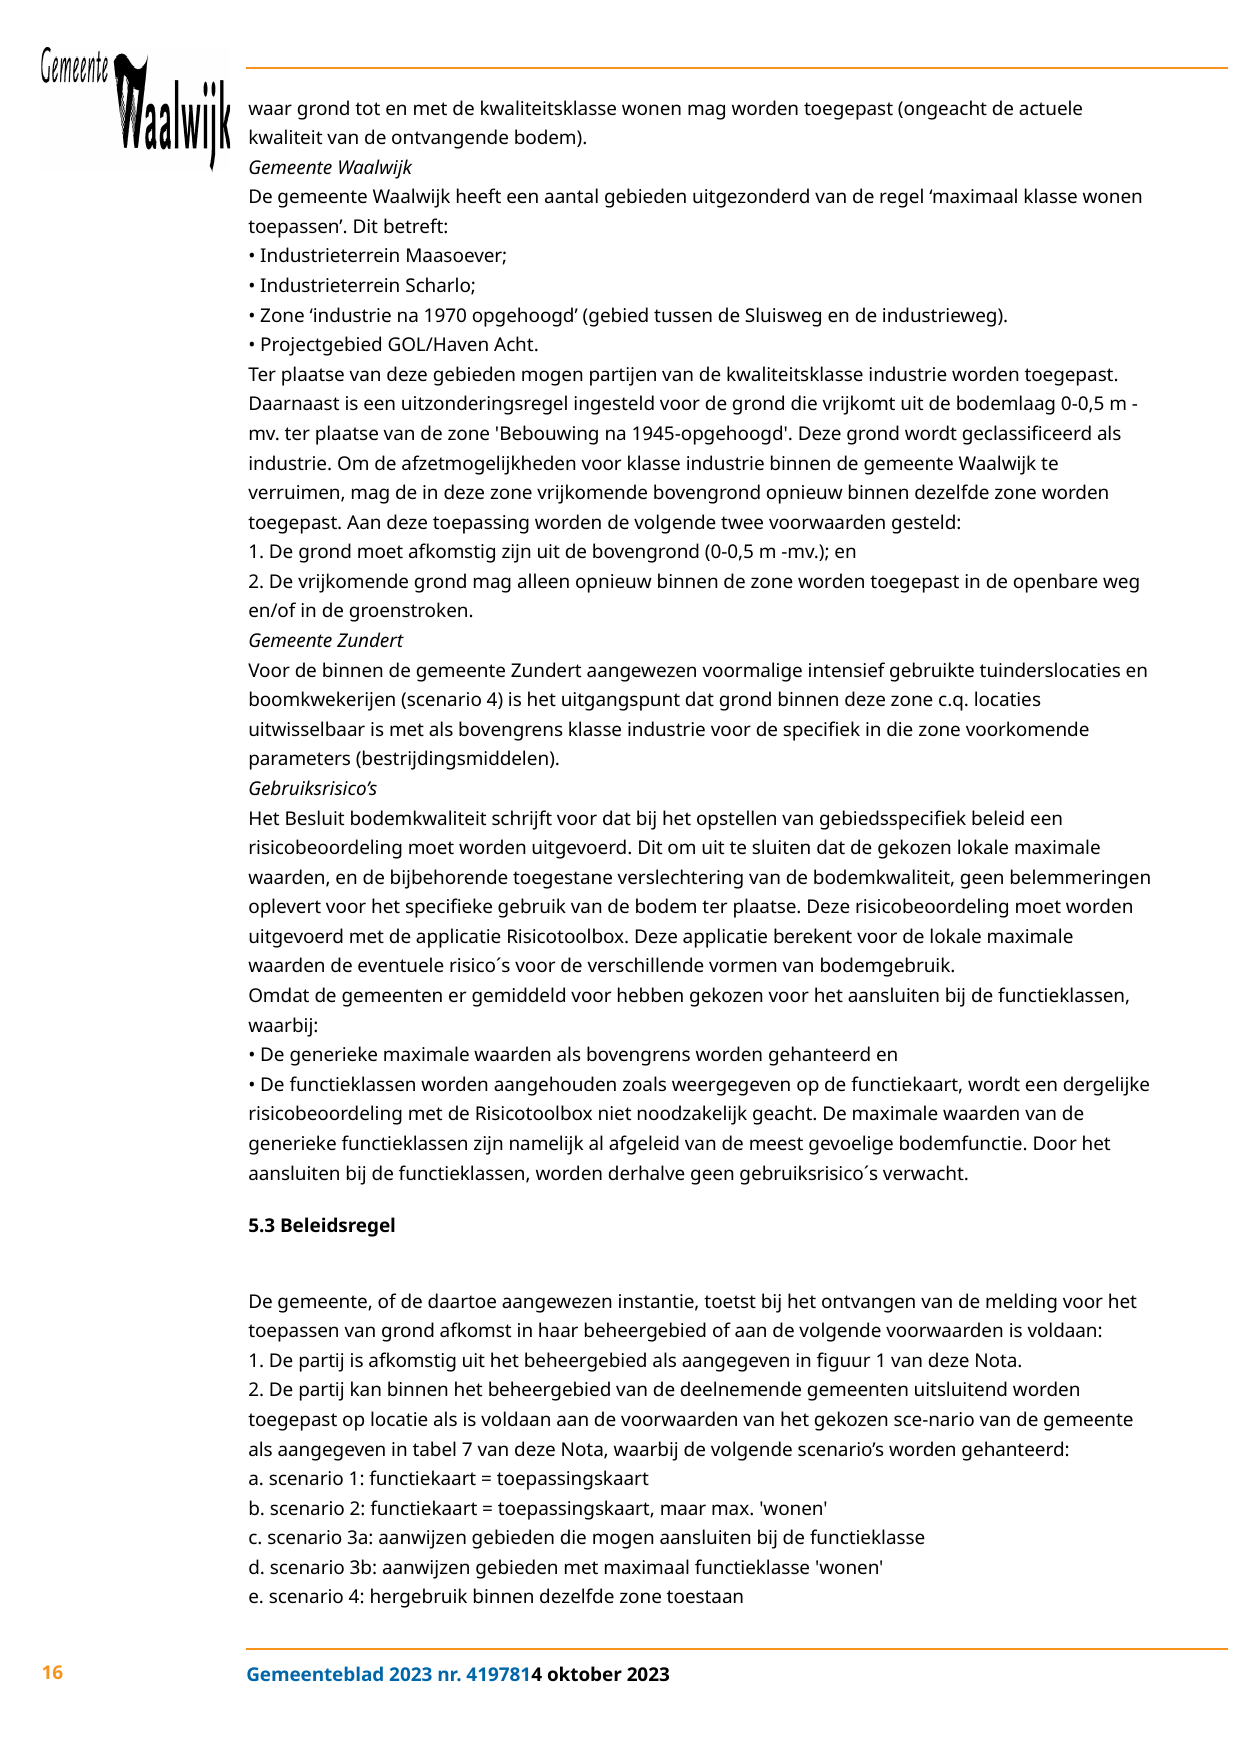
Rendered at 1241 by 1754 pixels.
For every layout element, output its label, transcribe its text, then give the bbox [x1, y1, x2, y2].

text Gebruiksrisico’s [248, 775, 1152, 801]
text 2. De vrijkomende grond mag alleen opnieuw binnen de zone worden toegepast in de openbare weg en/of in de groenstroken. [248, 568, 1152, 623]
text • Industrieterrein Maasoever; [248, 243, 1152, 268]
text 5.3 Beleidsregel [248, 1210, 1152, 1239]
text b. scenario 2: functiekaart = toepassingskaart, maar max. 'wonen' [248, 1495, 1152, 1521]
text • Zone ‘industrie na 1970 opgehoogd’ (gebied tussen de Sluisweg en de industrieweg). [248, 302, 1152, 328]
text 2. De partij kan binnen het beheergebied van de deelnemende gemeenten uitsluitend worden toegepast op locatie als is voldaan aan de voorwaarden van het gekozen sce-nario van de gemeente als aangegeven in tabel 7 van deze Nota, waarbij de volgende scenario’s worden gehanteerd: [248, 1377, 1152, 1462]
text Omdat de gemeenten er gemiddeld voor hebben gekozen voor het aansluiten bij de functieklassen, waarbij: [248, 982, 1152, 1038]
text • Projectgebied GOL/Haven Acht. [248, 331, 1152, 357]
text Gemeente Zundert [248, 627, 1152, 653]
text Daarnaast is een uitzonderingsregel ingesteld voor de grond die vrijkomt uit de bodemlaag 0-0,5 m -mv. ter plaatse van de zone 'Bebouwing na 1945-opgehoogd'. Deze grond wordt geclassificeerd als industrie. Om de afzetmogelijkheden voor klasse industrie binnen de gemeente Waalwijk te verruimen, mag de in deze zone vrijkomende bovengrond opnieuw binnen dezelfde zone worden toegepast. Aan deze toepassing worden de volgende twee voorwaarden gesteld: [248, 391, 1152, 535]
text • Industrieterrein Scharlo; [248, 272, 1152, 298]
text Gemeente Waalwijk [248, 154, 1152, 180]
text • De generieke maximale waarden als bovengrens worden gehanteerd en [248, 1041, 1152, 1067]
picture [41, 47, 231, 172]
text c. scenario 3a: aanwijzen gebieden die mogen aansluiten bij de functieklasse [248, 1524, 1152, 1550]
text d. scenario 3b: aanwijzen gebieden met maximaal functieklasse 'wonen' [248, 1554, 1152, 1580]
text waar grond tot en met de kwaliteitsklasse wonen mag worden toegepast (ongeacht de actuele kwaliteit van de ontvangende bodem). [248, 95, 1152, 150]
text • De functieklassen worden aangehouden zoals weergegeven op de functiekaart, wordt een dergelijke risicobeoordeling met de Risicotoolbox niet noodzakelijk geacht. De maximale waarden van de generieke functieklassen zijn namelijk al afgeleid van de meest gevoelige bodemfunctie. Door het aansluiten bij de functieklassen, worden derhalve geen gebruiksrisico´s verwacht. [248, 1071, 1152, 1186]
text Voor de binnen de gemeente Zundert aangewezen voormalige intensief gebruikte tuinderslocaties en boomkwekerijen (scenario 4) is het uitgangspunt dat grond binnen deze zone c.q. locaties uitwisselbaar is met als bovengrens klasse industrie voor de specifiek in die zone voorkomende parameters (bestrijdingsmiddelen). [248, 657, 1152, 771]
text Het Besluit bodemkwaliteit schrijft voor dat bij het opstellen van gebiedsspecifiek beleid een risicobeoordeling moet worden uitgevoerd. Dit om uit te sluiten dat de gekozen lokale maximale waarden, en de bijbehorende toegestane verslechtering van de bodemkwaliteit, geen belemmeringen oplevert voor het specifieke gebruik van de bodem ter plaatse. Deze risicobeoordeling moet worden uitgevoerd met de applicatie Risicotoolbox. Deze applicatie berekent voor de lokale maximale waarden de eventuele risico´s voor de verschillende vormen van bodemgebruik. [248, 805, 1152, 978]
text De gemeente Waalwijk heeft een aantal gebieden uitgezonderd van de regel ‘maximaal klasse wonen toepassen’. Dit betreft: [248, 183, 1152, 239]
text e. scenario 4: hergebruik binnen dezelfde zone toestaan [248, 1584, 1152, 1609]
text 1. De grond moet afkomstig zijn uit de bovengrond (0-0,5 m -mv.); en [248, 538, 1152, 564]
text 1. De partij is afkomstig uit het beheergebied als aangegeven in figuur 1 van deze Nota. [248, 1347, 1152, 1373]
text De gemeente, of de daartoe aangewezen instantie, toetst bij het ontvangen van de melding voor het toepassen van grond afkomst in haar beheergebied of aan de volgende voorwaarden is voldaan: [248, 1288, 1152, 1343]
text Ter plaatse van deze gebieden mogen partijen van de kwaliteitsklasse industrie worden toegepast. [248, 361, 1152, 387]
text a. scenario 1: functiekaart = toepassingskaart [248, 1465, 1152, 1491]
